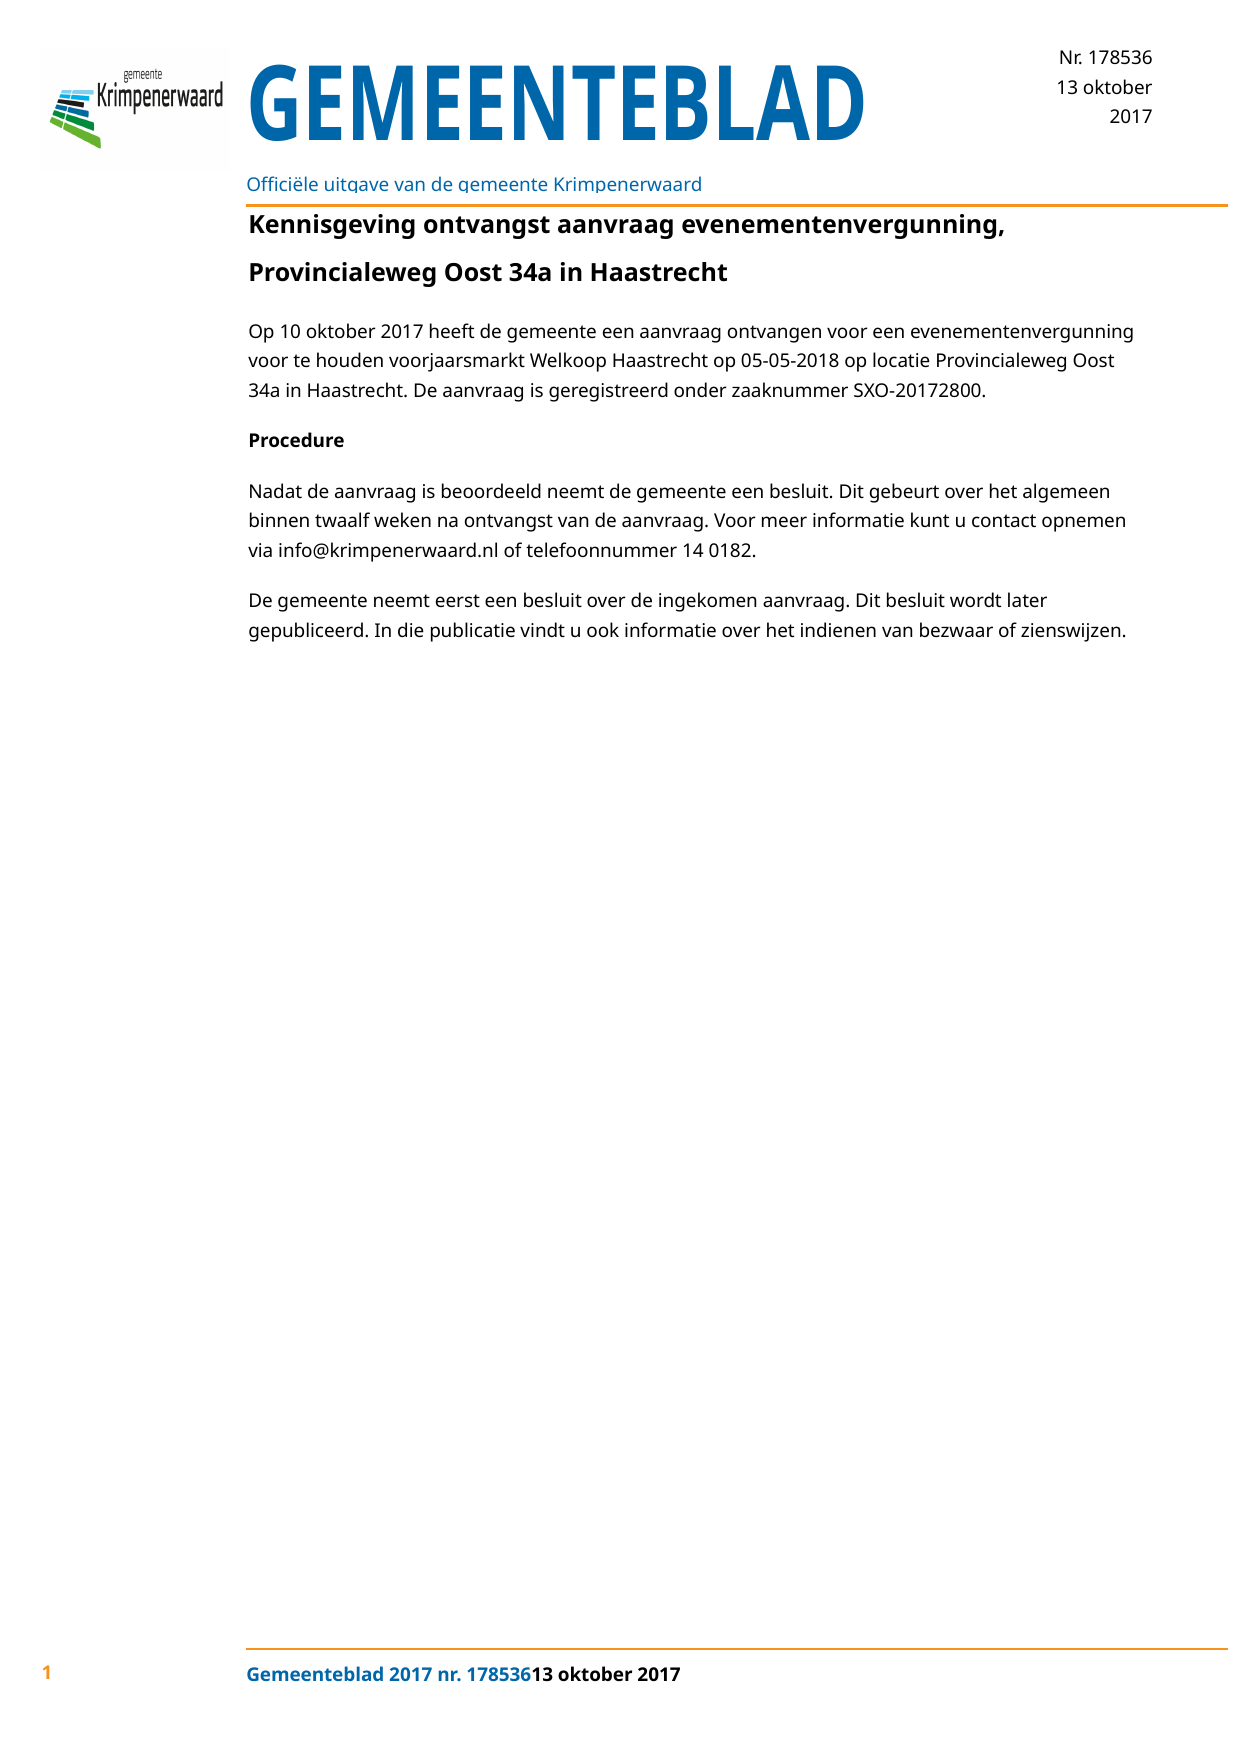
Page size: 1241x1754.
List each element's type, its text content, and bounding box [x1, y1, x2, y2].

text Procedure [248, 427, 1152, 453]
text Nadat de aanvraag is beoordeeld neemt de gemeente een besluit. Dit gebeurt over het algemeen binnen twaalf weken na ontvangst van de aanvraag. Voor meer informatie kunt u contact opnemen via info@krimpenerwaard.nl of telefoonnummer 14 0182. [248, 478, 1152, 563]
text Op 10 oktober 2017 heeft de gemeente een aanvraag ontvangen voor een evenementenvergunning voor te houden voorjaarsmarkt Welkoop Haastrecht op 05-05-2018 op locatie Provincialeweg Oost 34a in Haastrecht. De aanvraag is geregistreerd onder zaaknummer SXO-20172800. [248, 318, 1152, 403]
picture [41, 47, 231, 172]
text De gemeente neemt eerst een besluit over de ingekomen aanvraag. Dit besluit wordt later gepubliceerd. In die publicatie vindt u ook informatie over het indienen van bezwaar of zienswijzen. [248, 587, 1152, 643]
text Kennisgeving ontvangst aanvraag evenementenvergunning, Provincialeweg Oost 34a in Haastrecht [248, 207, 1152, 288]
